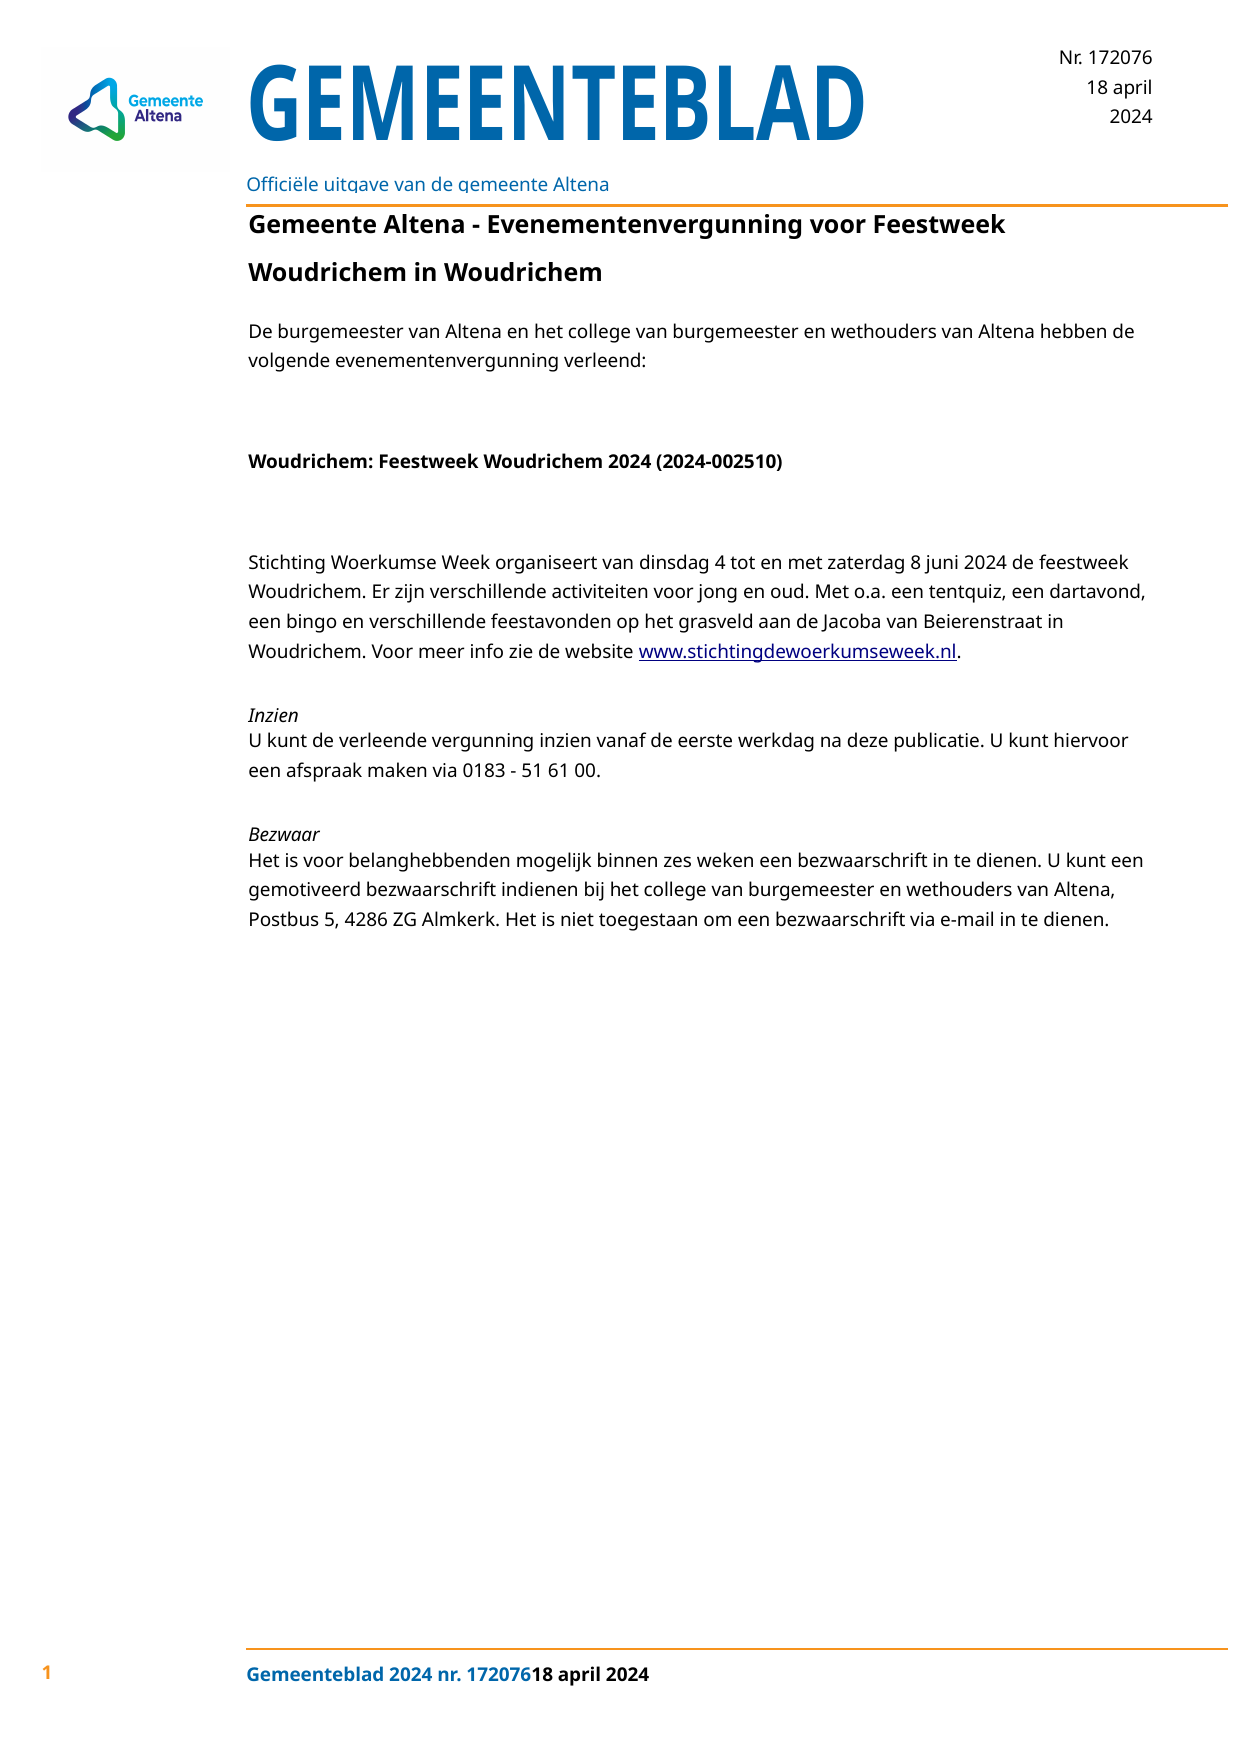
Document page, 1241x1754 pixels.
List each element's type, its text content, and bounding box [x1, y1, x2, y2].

text Het is voor belanghebbenden mogelijk binnen zes weken een bezwaarschrift in te dienen. U kunt een gemotiveerd bezwaarschrift indienen bij het college van burgemeester en wethouders van Altena, Postbus 5, 4286 ZG Almkerk. Het is niet toegestaan om een bezwaarschrift via e-mail in te dienen. [248, 847, 1152, 932]
picture [41, 47, 231, 172]
text Stichting Woerkumse Week organiseert van dinsdag 4 tot en met zaterdag 8 juni 2024 de feestweek Woudrichem. Er zijn verschillende activiteiten voor jong en oud. Met o.a. een tentquiz, een dartavond, een bingo en verschillende feestavonden op het grasveld aan de Jacoba van Beierenstraat in Woudrichem. Voor meer info zie de website www.stichtingdewoerkumseweek.nl. [248, 549, 1152, 664]
text Gemeente Altena - Evenementenvergunning voor Feestweek Woudrichem in Woudrichem [248, 207, 1152, 288]
text Inzien [248, 702, 1152, 728]
text De burgemeester van Altena en het college van burgemeester en wethouders van Altena hebben de volgende evenementenvergunning verleend: [248, 318, 1152, 373]
text Bezwaar [248, 821, 1152, 847]
text Woudrichem: Feestweek Woudrichem 2024 (2024-002510) [248, 448, 1152, 474]
text U kunt de verleende vergunning inzien vanaf de eerste werkdag na deze publicatie. U kunt hiervoor een afspraak maken via 0183 - 51 61 00. [248, 728, 1152, 783]
